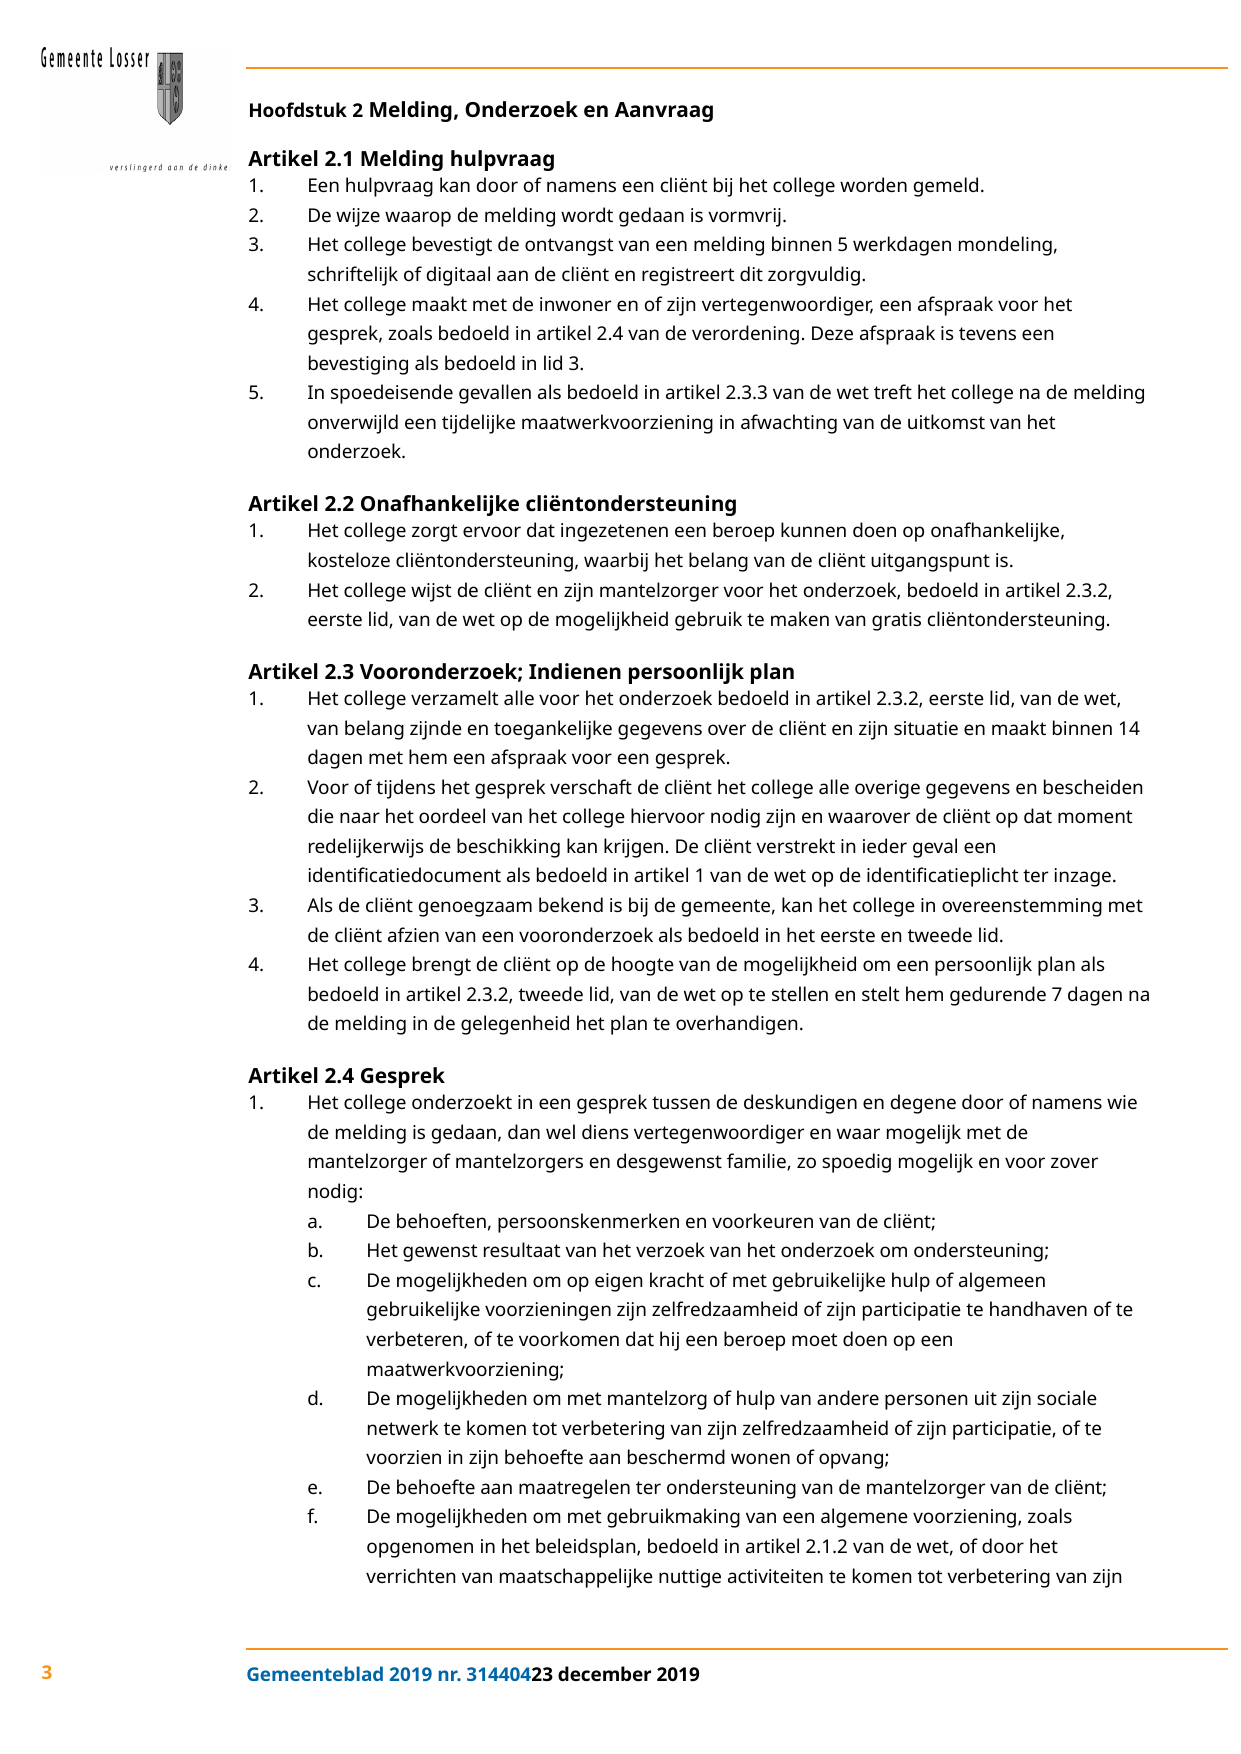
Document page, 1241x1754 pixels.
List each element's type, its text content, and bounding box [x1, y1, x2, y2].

list Het college brengt de cliënt op de hoogte van de mogelijkheid om een persoonlijk plan als bedoeld in artikel 2.3.2, tweede lid, van de wet op te stellen en stelt hem gedurende 7 dagen na de melding in de gelegenheid het plan te overhandigen. [248, 951, 1152, 1036]
list De mogelijkheden om met gebruikmaking van een algemene voorziening, zoals opgenomen in het beleidsplan, bedoeld in artikel 2.1.2 van de wet, of door het verrichten van maatschappelijke nuttige activiteiten te komen tot verbetering van zijn [307, 1504, 1152, 1588]
list Het college bevestigt de ontvangst van een melding binnen 5 werkdagen mondeling, schriftelijk of digitaal aan de cliënt en registreert dit zorgvuldig. [248, 232, 1152, 287]
list In spoedeisende gevallen als bedoeld in artikel 2.3.3 van de wet treft het college na de melding onverwijld een tijdelijke maatwerkvoorziening in afwachting van de uitkomst van het onderzoek. [248, 379, 1152, 464]
text Hoofdstuk 2 Melding, Onderzoek en Aanvraag [248, 95, 1152, 123]
list De behoefte aan maatregelen ter ondersteuning van de mantelzorger van de cliënt; [307, 1474, 1152, 1500]
list De mogelijkheden om met mantelzorg of hulp van andere personen uit zijn sociale netwerk te komen tot verbetering van zijn zelfredzaamheid of zijn participatie, of te voorzien in zijn behoefte aan beschermd wonen of opvang; [307, 1385, 1152, 1470]
list De mogelijkheden om op eigen kracht of met gebruikelijke hulp of algemeen gebruikelijke voorzieningen zijn zelfredzaamheid of zijn participatie te handhaven of te verbeteren, of te voorkomen dat hij een beroep moet doen op een maatwerkvoorziening; [307, 1267, 1152, 1381]
list Het college verzamelt alle voor het onderzoek bedoeld in artikel 2.3.2, eerste lid, van de wet, van belang zijnde en toegankelijke gegevens over de cliënt en zijn situatie en maakt binnen 14 dagen met hem een afspraak voor een gesprek. [248, 685, 1152, 770]
text Artikel 2.1 Melding hulpvraag [248, 144, 1152, 172]
list Het college maakt met de inwoner en of zijn vertegenwoordiger, een afspraak voor het gesprek, zoals bedoeld in artikel 2.4 van de verordening. Deze afspraak is tevens een bevestiging als bedoeld in lid 3. [248, 291, 1152, 376]
list Een hulpvraag kan door of namens een cliënt bij het college worden gemeld. [248, 172, 1152, 198]
list Als de cliënt genoegzaam bekend is bij de gemeente, kan het college in overeenstemming met de cliënt afzien van een vooronderzoek als bedoeld in het eerste en tweede lid. [248, 892, 1152, 948]
list De behoeften, persoonskenmerken en voorkeuren van de cliënt; [307, 1208, 1152, 1233]
list Het gewenst resultaat van het verzoek van het onderzoek om ondersteuning; [307, 1237, 1152, 1263]
list Het college onderzoekt in een gesprek tussen de deskundigen en degene door of namens wie de melding is gedaan, dan wel diens vertegenwoordiger en waar mogelijk met de mantelzorger of mantelzorgers en desgewenst familie, zo spoedig mogelijk en voor zover nodig: [248, 1089, 1152, 1204]
text Artikel 2.3 Vooronderzoek; Indienen persoonlijk plan [248, 657, 1152, 685]
list Het college zorgt ervoor dat ingezetenen een beroep kunnen doen op onafhankelijke, kosteloze cliëntondersteuning, waarbij het belang van de cliënt uitgangspunt is. [248, 518, 1152, 573]
text Artikel 2.2 Onafhankelijke cliëntondersteuning [248, 489, 1152, 518]
picture [41, 47, 231, 172]
text Artikel 2.4 Gesprek [248, 1061, 1152, 1089]
list De wijze waarop de melding wordt gedaan is vormvrij. [248, 202, 1152, 228]
list Het college wijst de cliënt en zijn mantelzorger voor het onderzoek, bedoeld in artikel 2.3.2, eerste lid, van de wet op de mogelijkheid gebruik te maken van gratis cliëntondersteuning. [248, 577, 1152, 632]
list Voor of tijdens het gesprek verschaft de cliënt het college alle overige gegevens en bescheiden die naar het oordeel van het college hiervoor nodig zijn en waarover de cliënt op dat moment redelijkerwijs de beschikking kan krijgen. De cliënt verstrekt in ieder geval een identificatiedocument als bedoeld in artikel 1 van de wet op de identificatieplicht ter inzage. [248, 774, 1152, 888]
